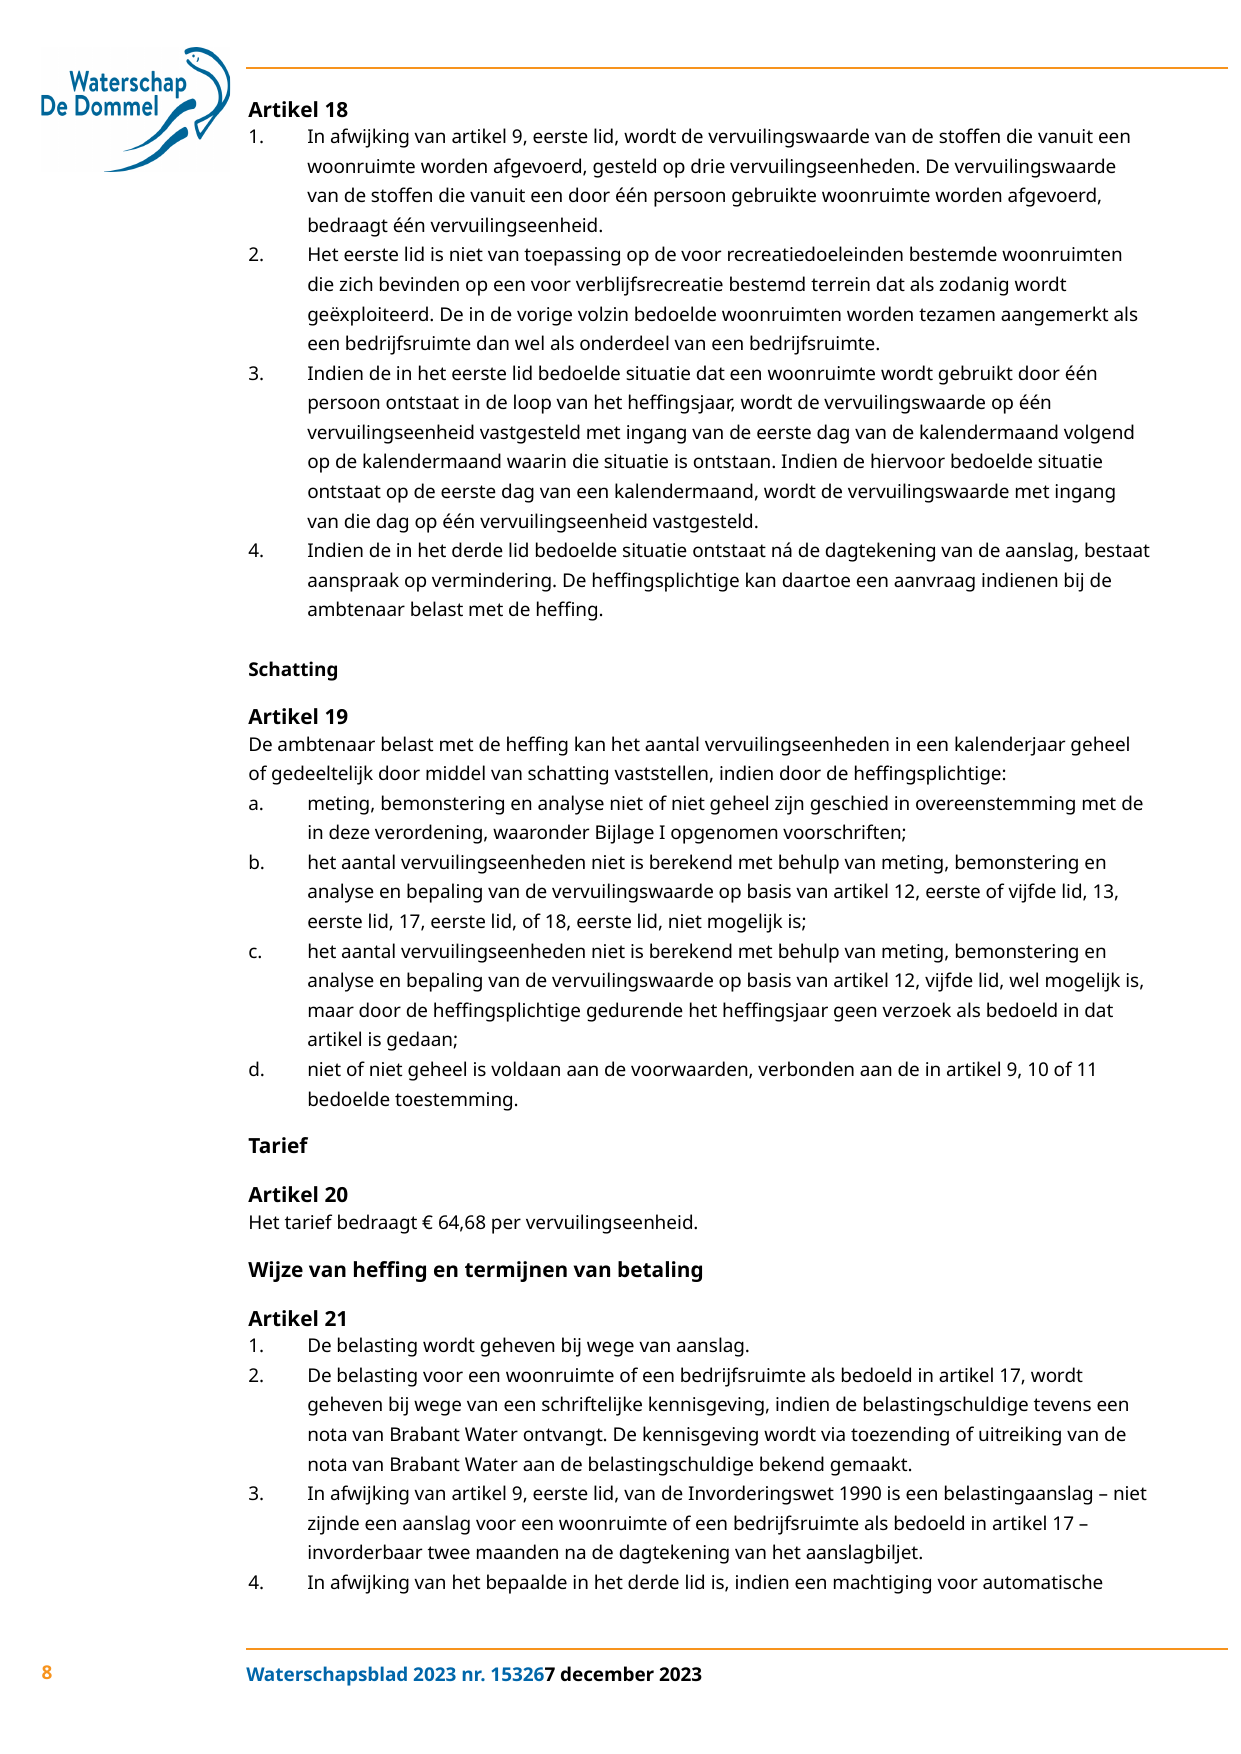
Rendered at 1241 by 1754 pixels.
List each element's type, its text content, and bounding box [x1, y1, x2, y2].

list De belasting voor een woonruimte of een bedrijfsruimte als bedoeld in artikel 17, wordt geheven bij wege van een schriftelijke kennisgeving, indien de belastingschuldige tevens een nota van Brabant Water ontvangt. De kennisgeving wordt via toezending of uitreiking van de nota van Brabant Water aan de belastingschuldige bekend gemaakt. [248, 1362, 1152, 1476]
list het aantal vervuilingseenheden niet is berekend met behulp van meting, bemonstering en analyse en bepaling van de vervuilingswaarde op basis van artikel 12, eerste of vijfde lid, 13, eerste lid, 17, eerste lid, of 18, eerste lid, niet mogelijk is; [248, 849, 1152, 934]
list Indien de in het derde lid bedoelde situatie ontstaat ná de dagtekening van de aanslag, bestaat aanspraak op vermindering. De heffingsplichtige kan daartoe een aanvraag indienen bij de ambtenaar belast met de heffing. [248, 537, 1152, 622]
list meting, bemonstering en analyse niet of niet geheel zijn geschied in overeenstemming met de in deze verordening, waaronder Bijlage I opgenomen voorschriften; [248, 790, 1152, 845]
list niet of niet geheel is voldaan aan de voorwaarden, verbonden aan de in artikel 9, 10 of 11 bedoelde toestemming. [248, 1056, 1152, 1111]
text Schatting [248, 656, 1152, 681]
list het aantal vervuilingseenheden niet is berekend met behulp van meting, bemonstering en analyse en bepaling van de vervuilingswaarde op basis van artikel 12, vijfde lid, wel mogelijk is, maar door de heffingsplichtige gedurende het heffingsjaar geen verzoek als bedoeld in dat artikel is gedaan; [248, 938, 1152, 1052]
text Wijze van heffing en termijnen van betaling [248, 1255, 1152, 1283]
text Artikel 20 [248, 1181, 1152, 1209]
list Indien de in het eerste lid bedoelde situatie dat een woonruimte wordt gebruikt door één persoon ontstaat in de loop van het heffingsjaar, wordt de vervuilingswaarde op één vervuilingseenheid vastgesteld met ingang van de eerste dag van de kalendermaand volgend op de kalendermaand waarin die situatie is ontstaan. Indien de hiervoor bedoelde situatie ontstaat op de eerste dag van een kalendermaand, wordt de vervuilingswaarde met ingang van die dag op één vervuilingseenheid vastgesteld. [248, 360, 1152, 533]
list In afwijking van het bepaalde in het derde lid is, indien een machtiging voor automatische [248, 1569, 1152, 1595]
text De ambtenaar belast met de heffing kan het aantal vervuilingseenheden in een kalenderjaar geheel of gedeeltelijk door middel van schatting vaststellen, indien door de heffingsplichtige: [248, 731, 1152, 786]
text Artikel 21 [248, 1304, 1152, 1332]
picture [45, 99, 51, 111]
text Artikel 18 [248, 95, 1152, 123]
list In afwijking van artikel 9, eerste lid, wordt de vervuilingswaarde van de stoffen die vanuit een woonruimte worden afgevoerd, gesteld op drie vervuilingseenheden. De vervuilingswaarde van de stoffen die vanuit een door één persoon gebruikte woonruimte worden afgevoerd, bedraagt één vervuilingseenheid. [248, 123, 1152, 238]
text Tarief [248, 1131, 1152, 1160]
list In afwijking van artikel 9, eerste lid, van de Invorderingswet 1990 is een belastingaanslag – niet zijnde een aanslag voor een woonruimte of een bedrijfsruimte als bedoeld in artikel 17 – invorderbaar twee maanden na de dagtekening van het aanslagbiljet. [248, 1480, 1152, 1565]
list De belasting wordt geheven bij wege van aanslag. [248, 1332, 1152, 1358]
text Het tarief bedraagt € 64,68 per vervuilingseenheid. [248, 1209, 1152, 1235]
picture [41, 47, 231, 172]
list Het eerste lid is niet van toepassing op de voor recreatiedoeleinden bestemde woonruimten die zich bevinden op een voor verblijfsrecreatie bestemd terrein dat als zodanig wordt geëxploiteerd. De in de vorige volzin bedoelde woonruimten worden tezamen aangemerkt als een bedrijfsruimte dan wel als onderdeel van een bedrijfsruimte. [248, 242, 1152, 356]
text Artikel 19 [248, 702, 1152, 731]
picture [198, 118, 210, 131]
picture [204, 47, 231, 76]
